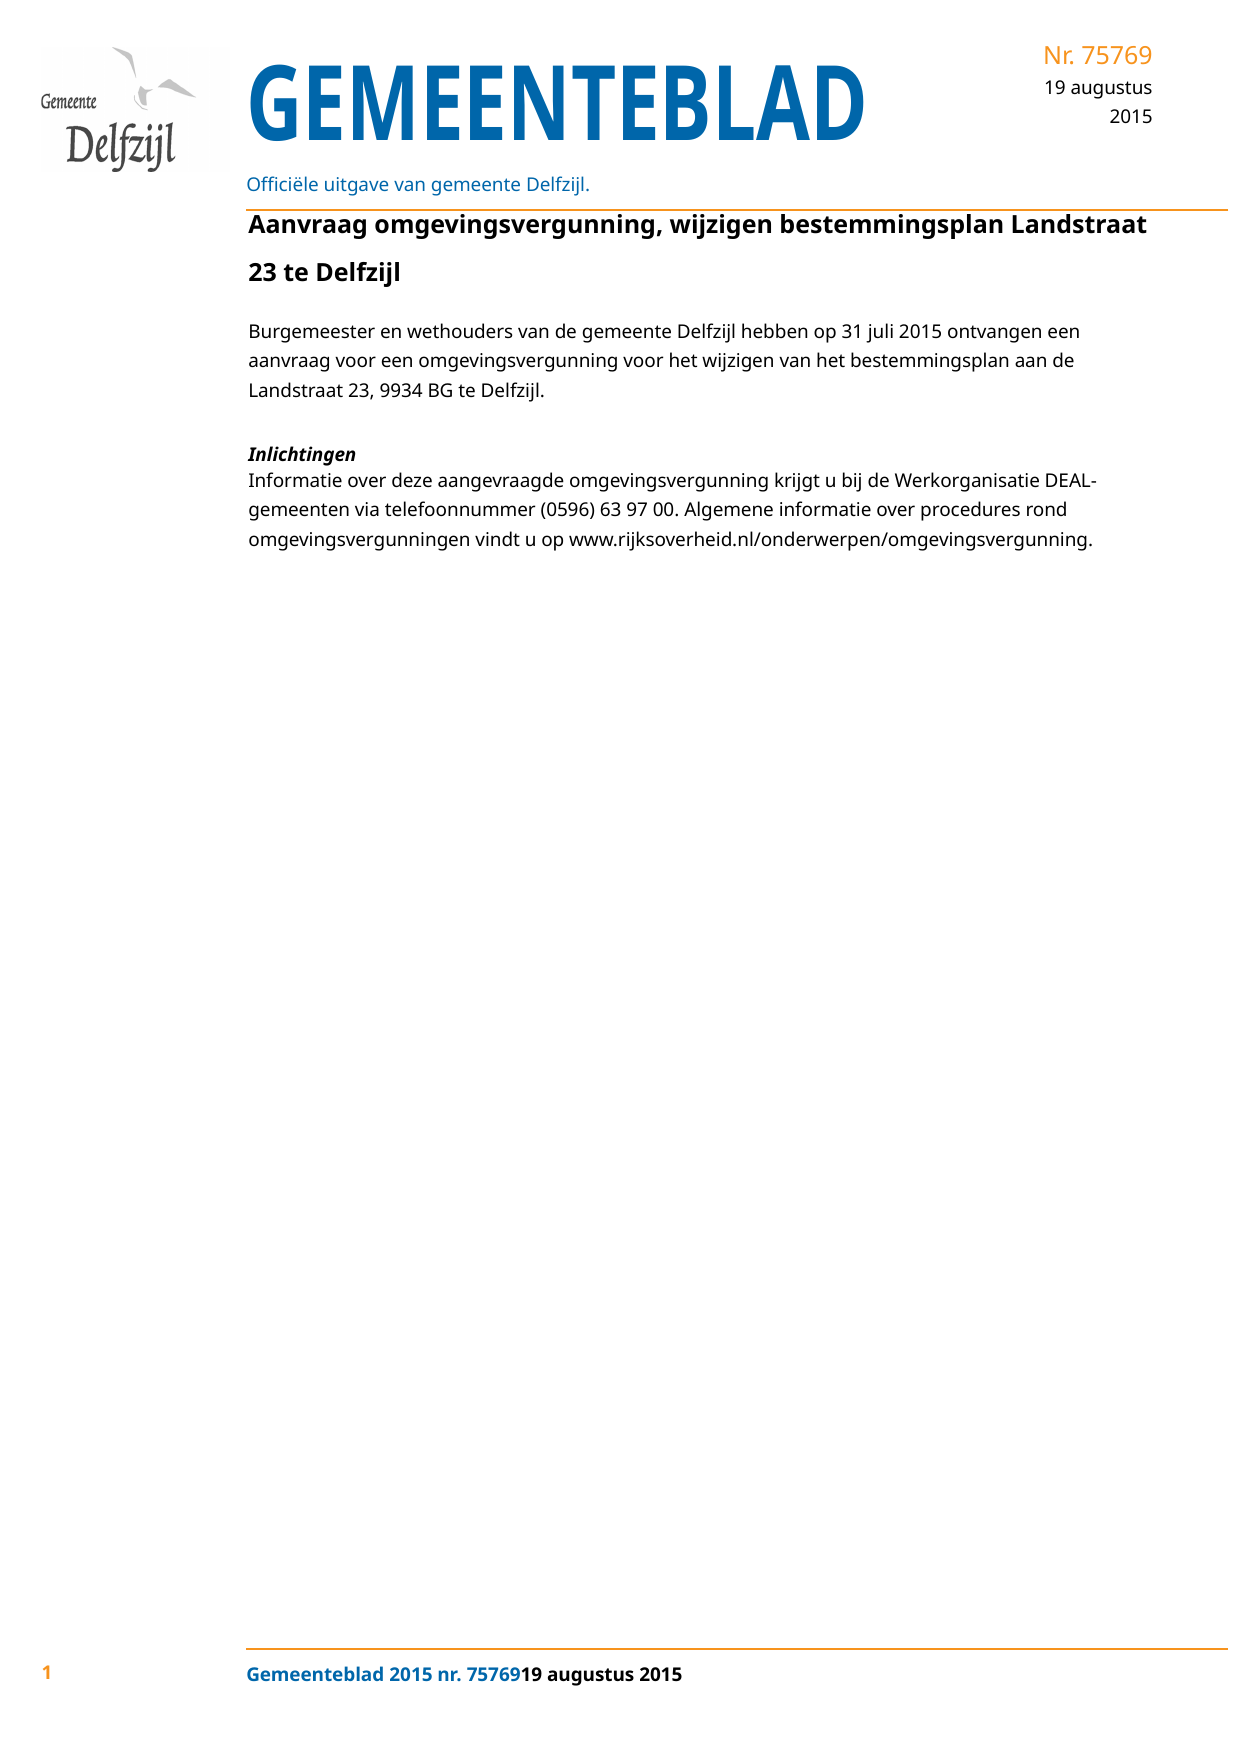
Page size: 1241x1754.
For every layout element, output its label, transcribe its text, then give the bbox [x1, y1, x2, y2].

text Burgemeester en wethouders van de gemeente Delfzijl hebben op 31 juli 2015 ontvangen een aanvraag voor een omgevingsvergunning voor het wijzigen van het bestemmingsplan aan de Landstraat 23, 9934 BG te Delfzijl. [248, 318, 1152, 403]
text Inlichtingen [248, 441, 1152, 467]
text Aanvraag omgevingsvergunning, wijzigen bestemmingsplan Landstraat 23 te Delfzijl [248, 211, 1152, 288]
text Informatie over deze aangevraagde omgevingsvergunning krijgt u bij de Werkorganisatie DEAL-gemeenten via telefoonnummer (0596) 63 97 00. Algemene informatie over procedures rond omgevingsvergunningen vindt u op www.rijksoverheid.nl/onderwerpen/omgevingsvergunning. [248, 467, 1152, 552]
picture [41, 47, 231, 172]
